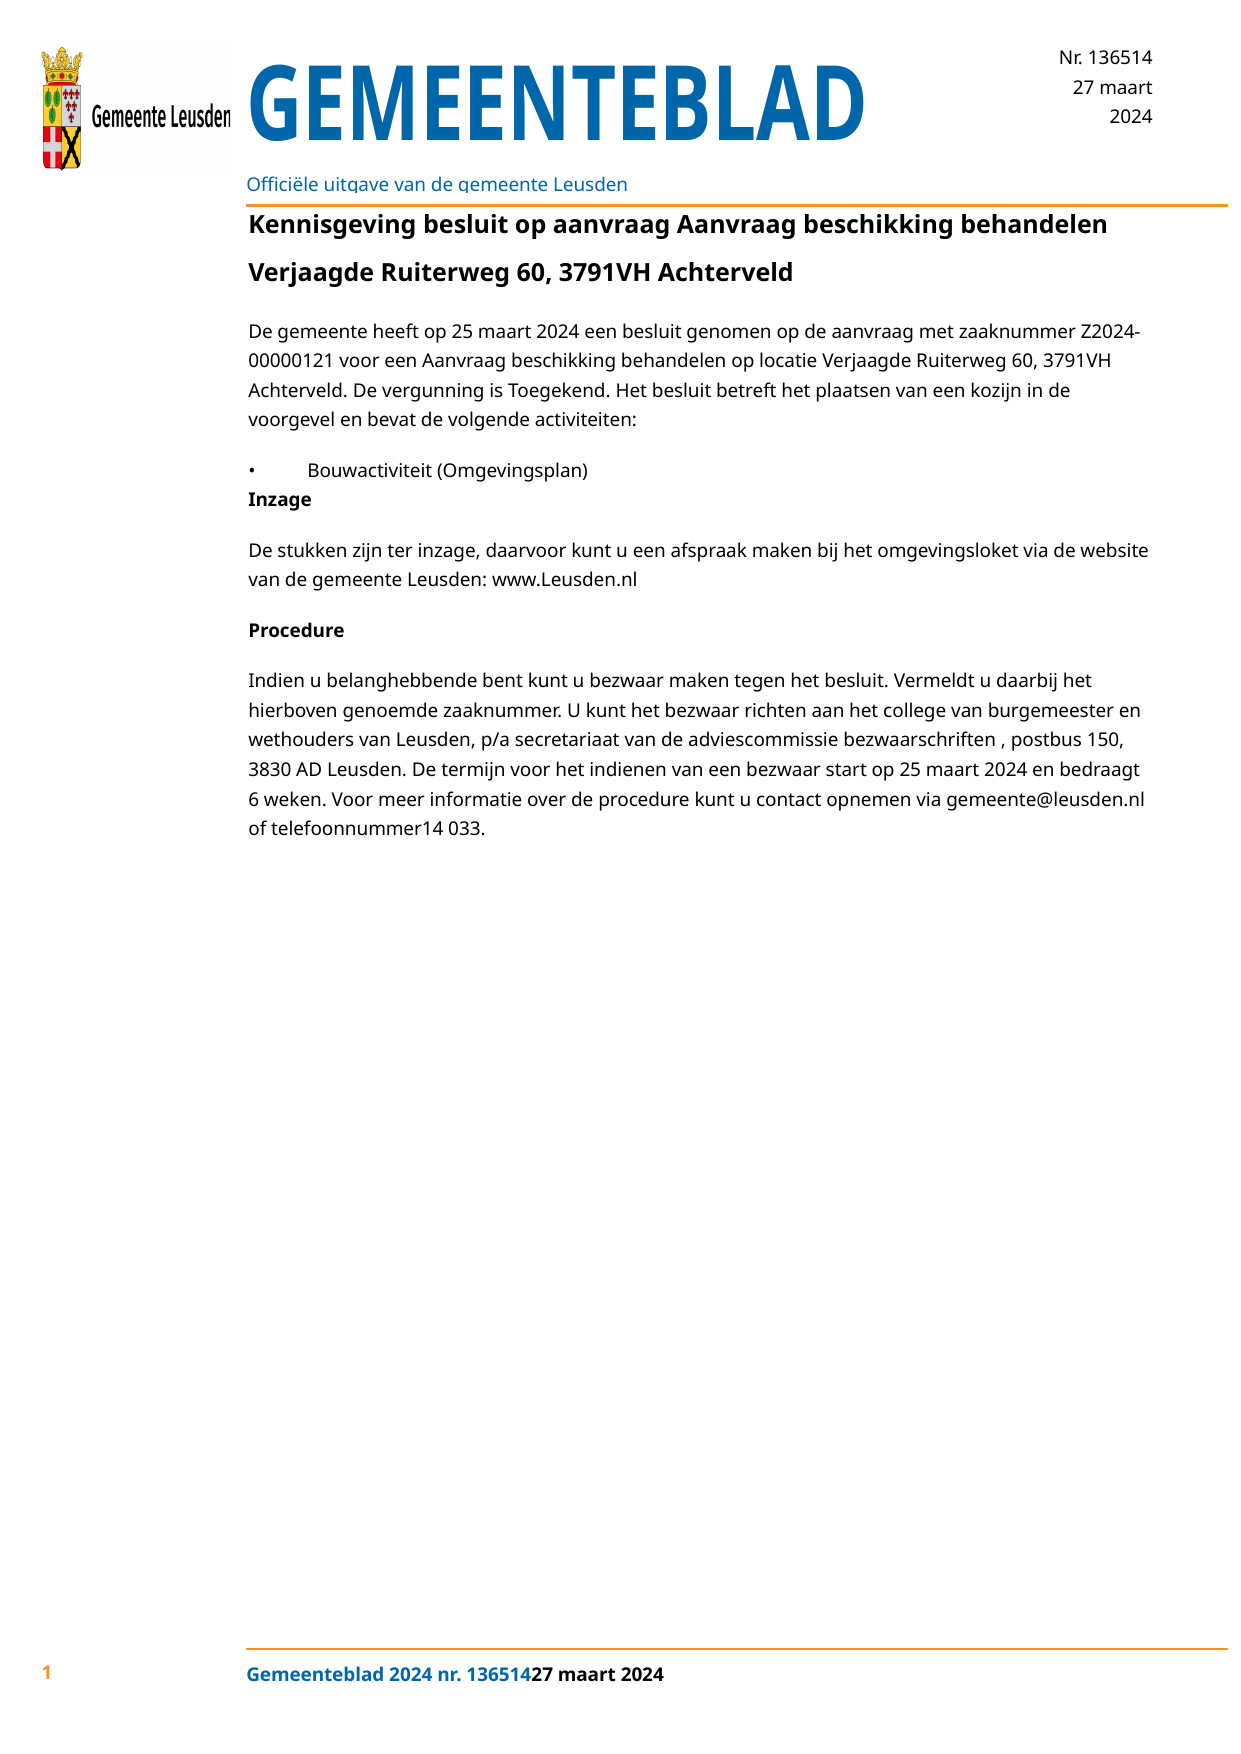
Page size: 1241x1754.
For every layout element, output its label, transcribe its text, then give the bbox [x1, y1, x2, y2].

text De gemeente heeft op 25 maart 2024 een besluit genomen op de aanvraag met zaaknummer Z2024-00000121 voor een Aanvraag beschikking behandelen op locatie Verjaagde Ruiterweg 60, 3791VH Achterveld. De vergunning is Toegekend. Het besluit betreft het plaatsen van een kozijn in de voorgevel en bevat de volgende activiteiten: [248, 318, 1152, 432]
list Bouwactiviteit (Omgevingsplan) [248, 457, 1152, 483]
text Kennisgeving besluit op aanvraag Aanvraag beschikking behandelen Verjaagde Ruiterweg 60, 3791VH Achterveld [248, 207, 1152, 288]
text Indien u belanghebbende bent kunt u bezwaar maken tegen het besluit. Vermeldt u daarbij het hierboven genoemde zaaknummer. U kunt het bezwaar richten aan het college van burgemeester en wethouders van Leusden, p/a secretariaat van de adviescommissie bezwaarschriften , postbus 150, 3830 AD Leusden. De termijn voor het indienen van een bezwaar start op 25 maart 2024 en bedraagt 6 weken. Voor meer informatie over de procedure kunt u contact opnemen via gemeente@leusden.nl of telefoonnummer14 033. [248, 667, 1152, 841]
text Inzage [248, 487, 1152, 512]
text De stukken zijn ter inzage, daarvoor kunt u een afspraak maken bij het omgevingsloket via de website van de gemeente Leusden: www.Leusden.nl [248, 537, 1152, 592]
text Procedure [248, 617, 1152, 643]
picture [41, 47, 231, 172]
